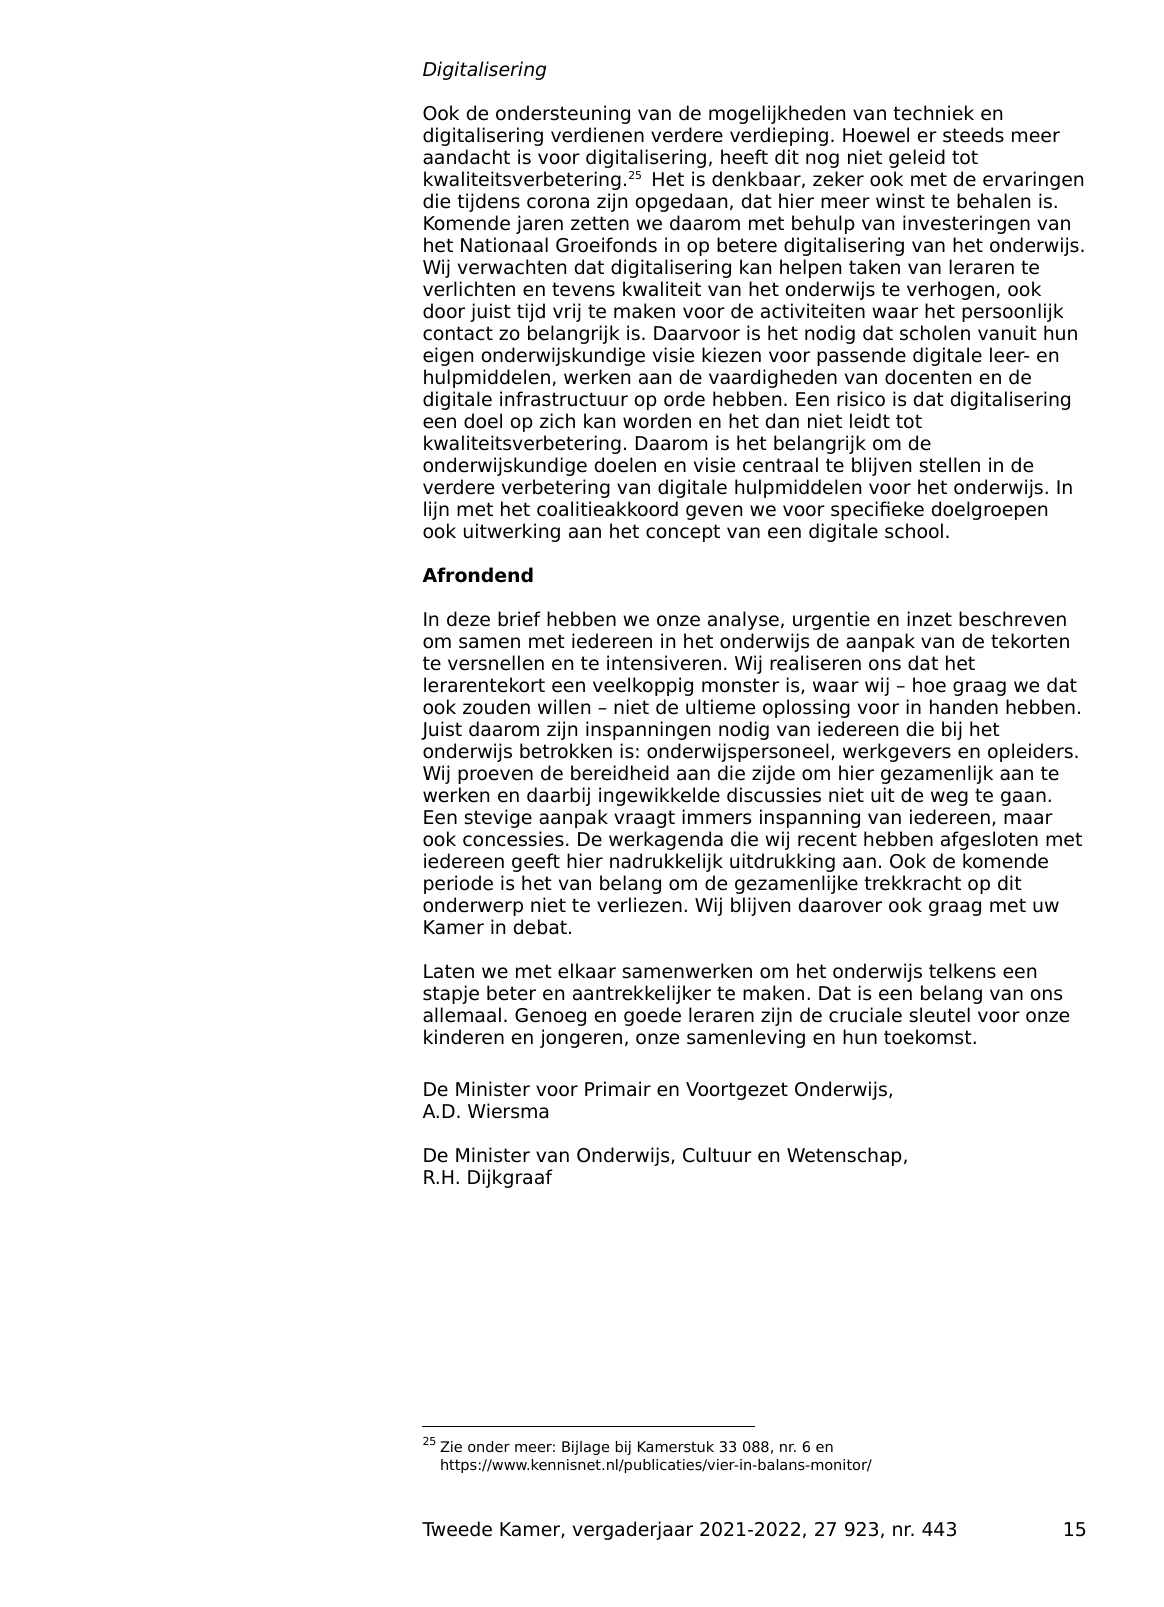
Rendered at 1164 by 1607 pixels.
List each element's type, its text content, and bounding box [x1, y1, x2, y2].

text In deze brief hebben we onze analyse, urgentie en inzet beschreven om samen met iedereen in het onderwijs de aanpak van de tekorten te versnellen en te intensiveren. Wij realiseren ons dat het lerarentekort een veelkoppig monster is, waar wij – hoe graag we dat ook zouden willen – niet de ultieme oplossing voor in handen hebben. Juist daarom zijn inspanningen nodig van iedereen die bij het onderwijs betrokken is: onderwijspersoneel, werkgevers en opleiders. Wij proeven de bereidheid aan die zijde om hier gezamenlijk aan te werken en daarbij ingewikkelde discussies niet uit de weg te gaan. Een stevige aanpak vraagt immers inspanning van iedereen, maar ook concessies. De werkagenda die wij recent hebben afgesloten met iedereen geeft hier nadrukkelijk uitdrukking aan. Ook de komende periode is het van belang om de gezamenlijke trekkracht op dit onderwerp niet te verliezen. Wij blijven daarover ook graag met uw Kamer in debat. [422, 609, 1087, 939]
text De Minister voor Primair en Voortgezet Onderwijs, A.D. Wiersma [422, 1079, 1087, 1123]
text Zie onder meer: Bijlage bij Kamerstuk 33 088, nr. 6 en https://www.kennisnet.nl/publicaties/vier-in-balans-monitor/ [422, 1435, 1087, 1474]
text De Minister van Onderwijs, Cultuur en Wetenschap, R.H. Dijkgraaf [422, 1145, 1087, 1189]
subtitle Afrondend [422, 565, 1087, 587]
text Laten we met elkaar samenwerken om het onderwijs telkens een stapje beter en aantrekkelijker te maken. Dat is een belang van ons allemaal. Genoeg en goede leraren zijn de cruciale sleutel voor onze kinderen en jongeren, onze samenleving en hun toekomst. [422, 961, 1087, 1049]
subtitle Digitalisering [422, 59, 1087, 81]
text Ook de ondersteuning van de mogelijkheden van techniek en digitalisering verdienen verdere verdieping. Hoewel er steeds meer aandacht is voor digitalisering, heeft dit nog niet geleid tot kwaliteitsverbetering. Het is denkbaar, zeker ook met de ervaringen die tijdens corona zijn opgedaan, dat hier meer winst te behalen is. Komende jaren zetten we daarom met behulp van investeringen van het Nationaal Groeifonds in op betere digitalisering van het onderwijs. Wij verwachten dat digitalisering kan helpen taken van leraren te verlichten en tevens kwaliteit van het onderwijs te verhogen, ook door juist tijd vrij te maken voor de activiteiten waar het persoonlijk contact zo belangrijk is. Daarvoor is het nodig dat scholen vanuit hun eigen onderwijskundige visie kiezen voor passende digitale leer- en hulpmiddelen, werken aan de vaardigheden van docenten en de digitale infrastructuur op orde hebben. Een risico is dat digitalisering een doel op zich kan worden en het dan niet leidt tot kwaliteitsverbetering. Daarom is het belangrijk om de onderwijskundige doelen en visie centraal te blijven stellen in de verdere verbetering van digitale hulpmiddelen voor het onderwijs. In lijn met het coalitieakkoord geven we voor specifieke doelgroepen ook uitwerking aan het concept van een digitale school. [422, 103, 1087, 543]
